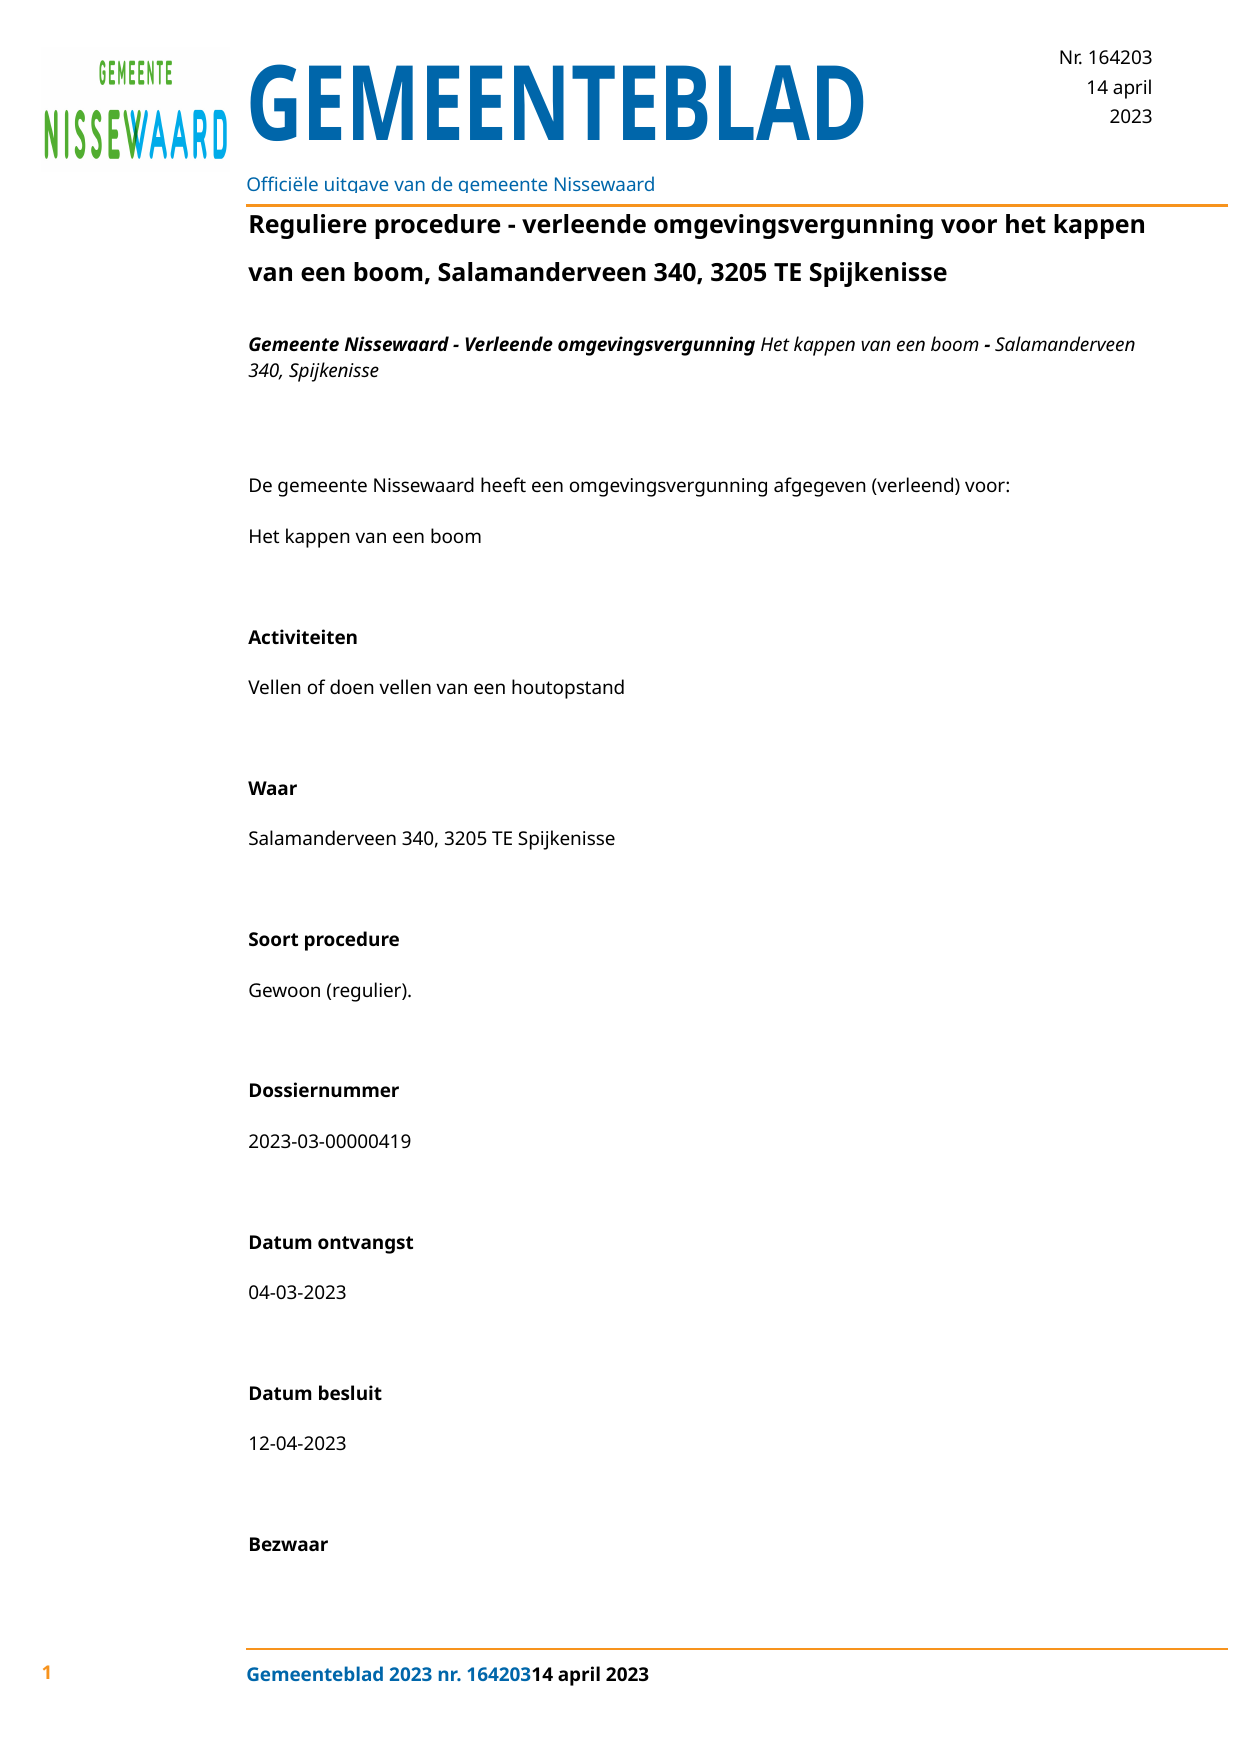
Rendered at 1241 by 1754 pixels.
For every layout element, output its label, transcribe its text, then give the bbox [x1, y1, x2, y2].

text Gemeente Nissewaard - Verleende omgevingsvergunning Het kappen van een boom - Salamanderveen 340, Spijkenisse [248, 331, 1152, 383]
text Het kappen van een boom [248, 523, 1152, 549]
text Vellen of doen vellen van een houtopstand [248, 674, 1152, 700]
text Soort procedure [248, 926, 1152, 952]
text Gewoon (regulier). [248, 977, 1152, 1002]
text Activiteiten [248, 624, 1152, 649]
text Dossiernummer [248, 1078, 1152, 1103]
text 04-03-2023 [248, 1279, 1152, 1305]
text Reguliere procedure - verleende omgevingsvergunning voor het kappen van een boom, Salamanderveen 340, 3205 TE Spijkenisse [248, 207, 1152, 288]
text 12-04-2023 [248, 1431, 1152, 1456]
picture [41, 47, 231, 172]
text 2023-03-00000419 [248, 1128, 1152, 1154]
text Salamanderveen 340, 3205 TE Spijkenisse [248, 826, 1152, 851]
text Bezwaar [248, 1531, 1152, 1557]
text Datum ontvangst [248, 1229, 1152, 1254]
text Waar [248, 775, 1152, 801]
text Datum besluit [248, 1380, 1152, 1406]
text De gemeente Nissewaard heeft een omgevingsvergunning afgegeven (verleend) voor: [248, 473, 1152, 498]
